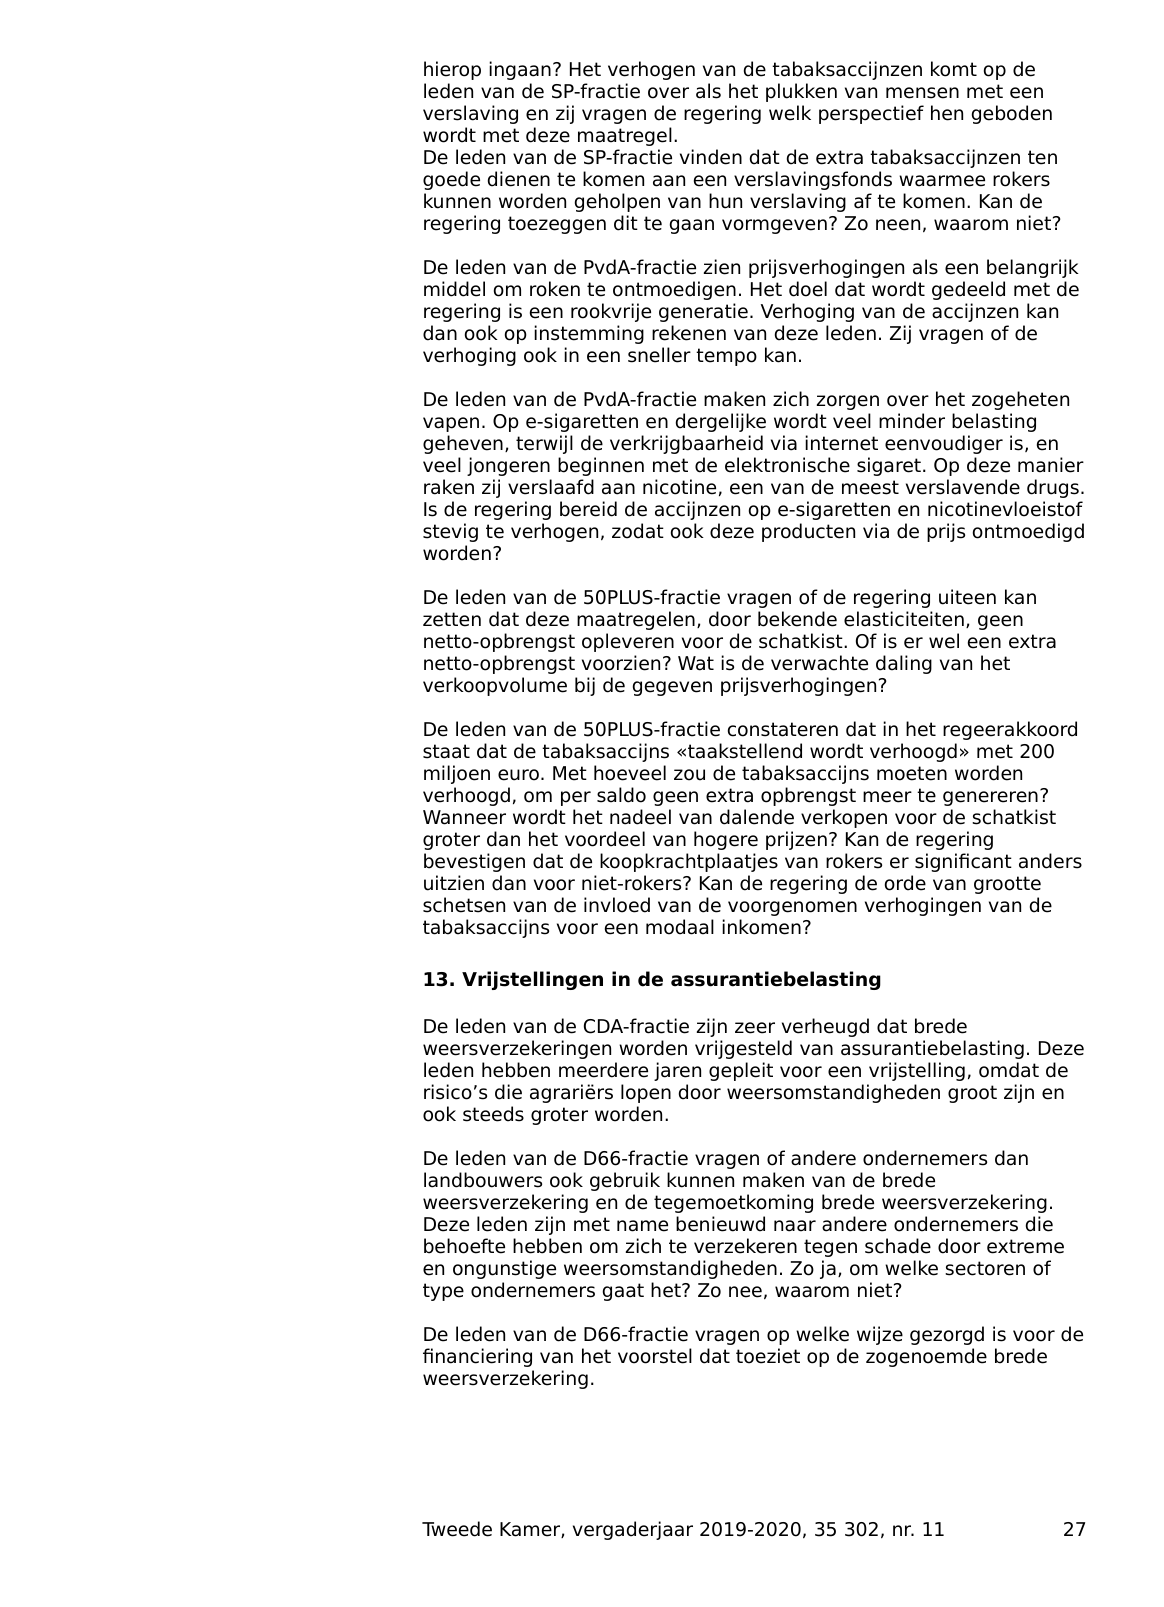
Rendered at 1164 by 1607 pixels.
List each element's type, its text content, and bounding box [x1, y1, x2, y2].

text De leden van de PvdA-fractie zien prijsverhogingen als een belangrijk middel om roken te ontmoedigen. Het doel dat wordt gedeeld met de regering is een rookvrije generatie. Verhoging van de accijnzen kan dan ook op instemming rekenen van deze leden. Zij vragen of de verhoging ook in een sneller tempo kan. [422, 257, 1087, 367]
text De leden van de D66-fractie vragen op welke wijze gezorgd is voor de financiering van het voorstel dat toeziet op de zogenoemde brede weersverzekering. [422, 1324, 1087, 1390]
text De leden van de 50PLUS-fractie constateren dat in het regeerakkoord staat dat de tabaksaccijns «taakstellend wordt verhoogd» met 200 miljoen euro. Met hoeveel zou de tabaksaccijns moeten worden verhoogd, om per saldo geen extra opbrengst meer te genereren? Wanneer wordt het nadeel van dalende verkopen voor de schatkist groter dan het voordeel van hogere prijzen? Kan de regering bevestigen dat de koopkrachtplaatjes van rokers er significant anders uitzien dan voor niet-rokers? Kan de regering de orde van grootte schetsen van de invloed van de voorgenomen verhogingen van de tabaksaccijns voor een modaal inkomen? [422, 719, 1087, 939]
text De leden van de SP-fractie vinden dat de extra tabaksaccijnzen ten goede dienen te komen aan een verslavingsfonds waarmee rokers kunnen worden geholpen van hun verslaving af te komen. Kan de regering toezeggen dit te gaan vormgeven? Zo neen, waarom niet? [422, 147, 1087, 235]
subtitle 13. Vrijstellingen in de assurantiebelasting [422, 969, 1087, 991]
text hierop ingaan? Het verhogen van de tabaksaccijnzen komt op de leden van de SP-fractie over als het plukken van mensen met een verslaving en zij vragen de regering welk perspectief hen geboden wordt met deze maatregel. [422, 59, 1087, 147]
text De leden van de 50PLUS-fractie vragen of de regering uiteen kan zetten dat deze maatregelen, door bekende elasticiteiten, geen netto-opbrengst opleveren voor de schatkist. Of is er wel een extra netto-opbrengst voorzien? Wat is de verwachte daling van het verkoopvolume bij de gegeven prijsverhogingen? [422, 587, 1087, 697]
text De leden van de PvdA-fractie maken zich zorgen over het zogeheten vapen. Op e-sigaretten en dergelijke wordt veel minder belasting geheven, terwijl de verkrijgbaarheid via internet eenvoudiger is, en veel jongeren beginnen met de elektronische sigaret. Op deze manier raken zij verslaafd aan nicotine, een van de meest verslavende drugs. Is de regering bereid de accijnzen op e-sigaretten en nicotinevloeistof stevig te verhogen, zodat ook deze producten via de prijs ontmoedigd worden? [422, 389, 1087, 565]
text De leden van de CDA-fractie zijn zeer verheugd dat brede weersverzekeringen worden vrijgesteld van assurantiebelasting. Deze leden hebben meerdere jaren gepleit voor een vrijstelling, omdat de risico’s die agrariërs lopen door weersomstandigheden groot zijn en ook steeds groter worden. [422, 1016, 1087, 1126]
text De leden van de D66-fractie vragen of andere ondernemers dan landbouwers ook gebruik kunnen maken van de brede weersverzekering en de tegemoetkoming brede weersverzekering. Deze leden zijn met name benieuwd naar andere ondernemers die behoefte hebben om zich te verzekeren tegen schade door extreme en ongunstige weersomstandigheden. Zo ja, om welke sectoren of type ondernemers gaat het? Zo nee, waarom niet? [422, 1148, 1087, 1302]
